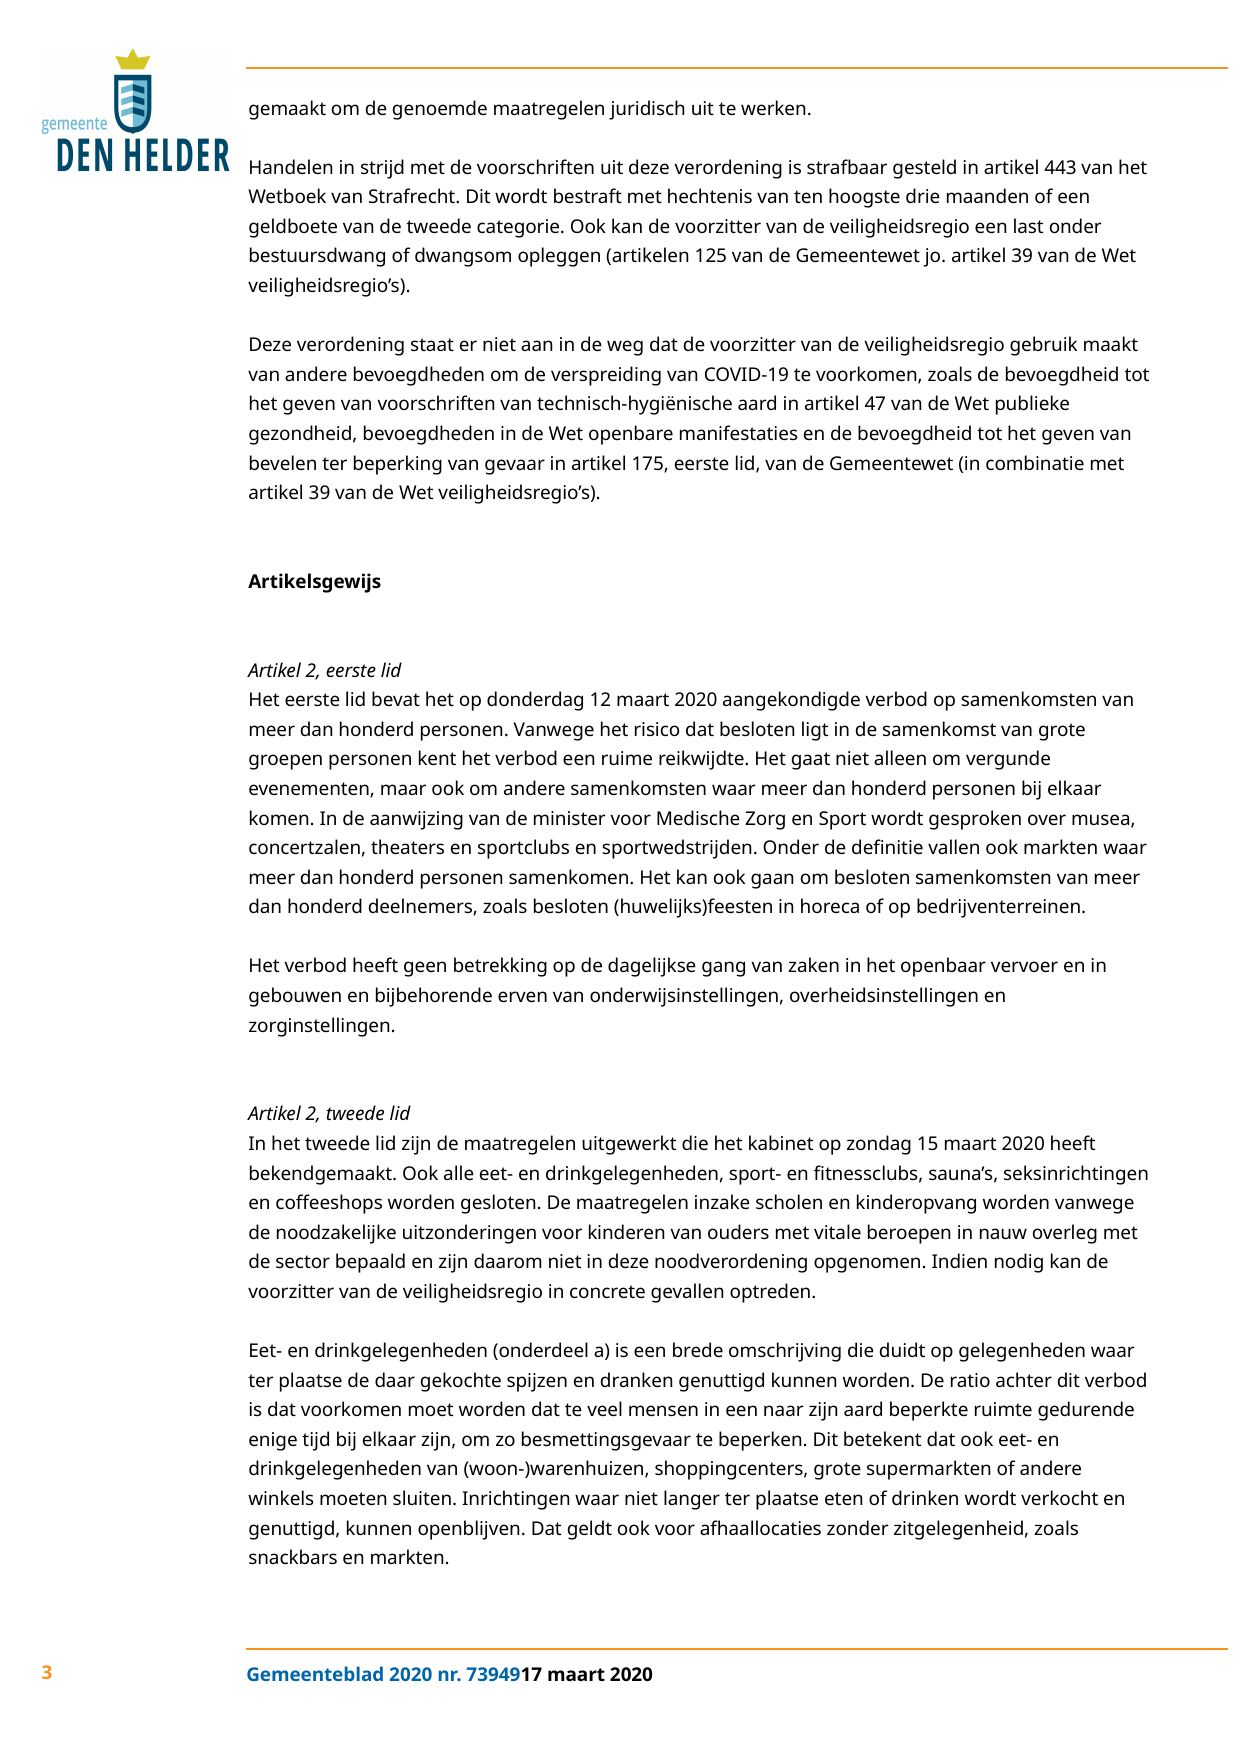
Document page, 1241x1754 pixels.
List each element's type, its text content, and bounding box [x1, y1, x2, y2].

text Deze verordening staat er niet aan in de weg dat de voorzitter van de veiligheidsregio gebruik maakt van andere bevoegdheden om de verspreiding van COVID-19 te voorkomen, zoals de bevoegdheid tot het geven van voorschriften van technisch-hygiënische aard in artikel 47 van de Wet publieke gezondheid, bevoegdheden in de Wet openbare manifestaties en de bevoegdheid tot het geven van bevelen ter beperking van gevaar in artikel 175, eerste lid, van de Gemeentewet (in combinatie met artikel 39 van de Wet veiligheidsregio’s). [248, 331, 1152, 505]
picture [182, 144, 187, 165]
text Eet- en drinkgelegenheden (onderdeel a) is een brede omschrijving die duidt op gelegenheden waar ter plaatse de daar gekochte spijzen en dranken genuttigd kunnen worden. De ratio achter dit verbod is dat voorkomen moet worden dat te veel mensen in een naar zijn aard beperkte ruimte gedurende enige tijd bij elkaar zijn, om zo besmettingsgevaar te beperken. Dit betekent dat ook eet- en drinkgelegenheden van (woon-)warenhuizen, shoppingcenters, grote supermarkten of andere winkels moeten sluiten. Inrichtingen waar niet langer ter plaatse eten of drinken wordt verkocht en genuttigd, kunnen openblijven. Dat geldt ook voor afhaallocaties zonder zitgelegenheid, zoals snackbars en markten. [248, 1337, 1152, 1570]
text Artikel 2, tweede lid [248, 1101, 1152, 1126]
text Artikelsgewijs [248, 568, 1152, 594]
picture [41, 47, 231, 172]
picture [220, 160, 224, 172]
text Handelen in strijd met de voorschriften uit deze verordening is strafbaar gesteld in artikel 443 van het Wetboek van Strafrecht. Dit wordt bestraft met hechtenis van ten hoogste drie maanden of een geldboete van de tweede categorie. Ook kan de voorzitter van de veiligheidsregio een last onder bestuursdwang of dwangsom opleggen (artikelen 125 van de Gemeentewet jo. artikel 39 van de Wet veiligheidsregio’s). [248, 154, 1152, 298]
text Artikel 2, eerste lid [248, 657, 1152, 683]
picture [63, 144, 68, 165]
text gemaakt om de genoemde maatregelen juridisch uit te werken. [248, 95, 1152, 121]
text In het tweede lid zijn de maatregelen uitgewerkt die het kabinet op zondag 15 maart 2020 heeft bekendgemaakt. Ook alle eet- en drinkgelegenheden, sport- en fitnessclubs, sauna’s, seksinrichtingen en coffeeshops worden gesloten. De maatregelen inzake scholen en kinderopvang worden vanwege de noodzakelijke uitzonderingen voor kinderen van ouders met vitale beroepen in nauw overleg met de sector bepaald en zijn daarom niet in deze noodverordening opgenomen. Indien nodig kan de voorzitter van de veiligheidsregio in concrete gevallen optreden. [248, 1130, 1152, 1304]
picture [100, 154, 106, 172]
text Het eerste lid bevat het op donderdag 12 maart 2020 aangekondigde verbod op samenkomsten van meer dan honderd personen. Vanwege het risico dat besloten ligt in de samenkomst van grote groepen personen kent het verbod een ruime reikwijdte. Het gaat niet alleen om vergunde evenementen, maar ook om andere samenkomsten waar meer dan honderd personen bij elkaar komen. In de aanwijzing van de minister voor Medische Zorg en Sport wordt gesproken over musea, concertzalen, theaters en sportclubs en sportwedstrijden. Onder de definitie vallen ook markten waar meer dan honderd personen samenkomen. Het kan ook gaan om besloten samenkomsten van meer dan honderd deelnemers, zoals besloten (huwelijks)feesten in horeca of op bedrijventerreinen. [248, 686, 1152, 919]
picture [130, 157, 135, 172]
text Het verbod heeft geen betrekking op de dagelijkse gang van zaken in het openbaar vervoer en in gebouwen en bijbehorende erven van onderwijsinstellingen, overheidsinstellingen en zorginstellingen. [248, 953, 1152, 1038]
